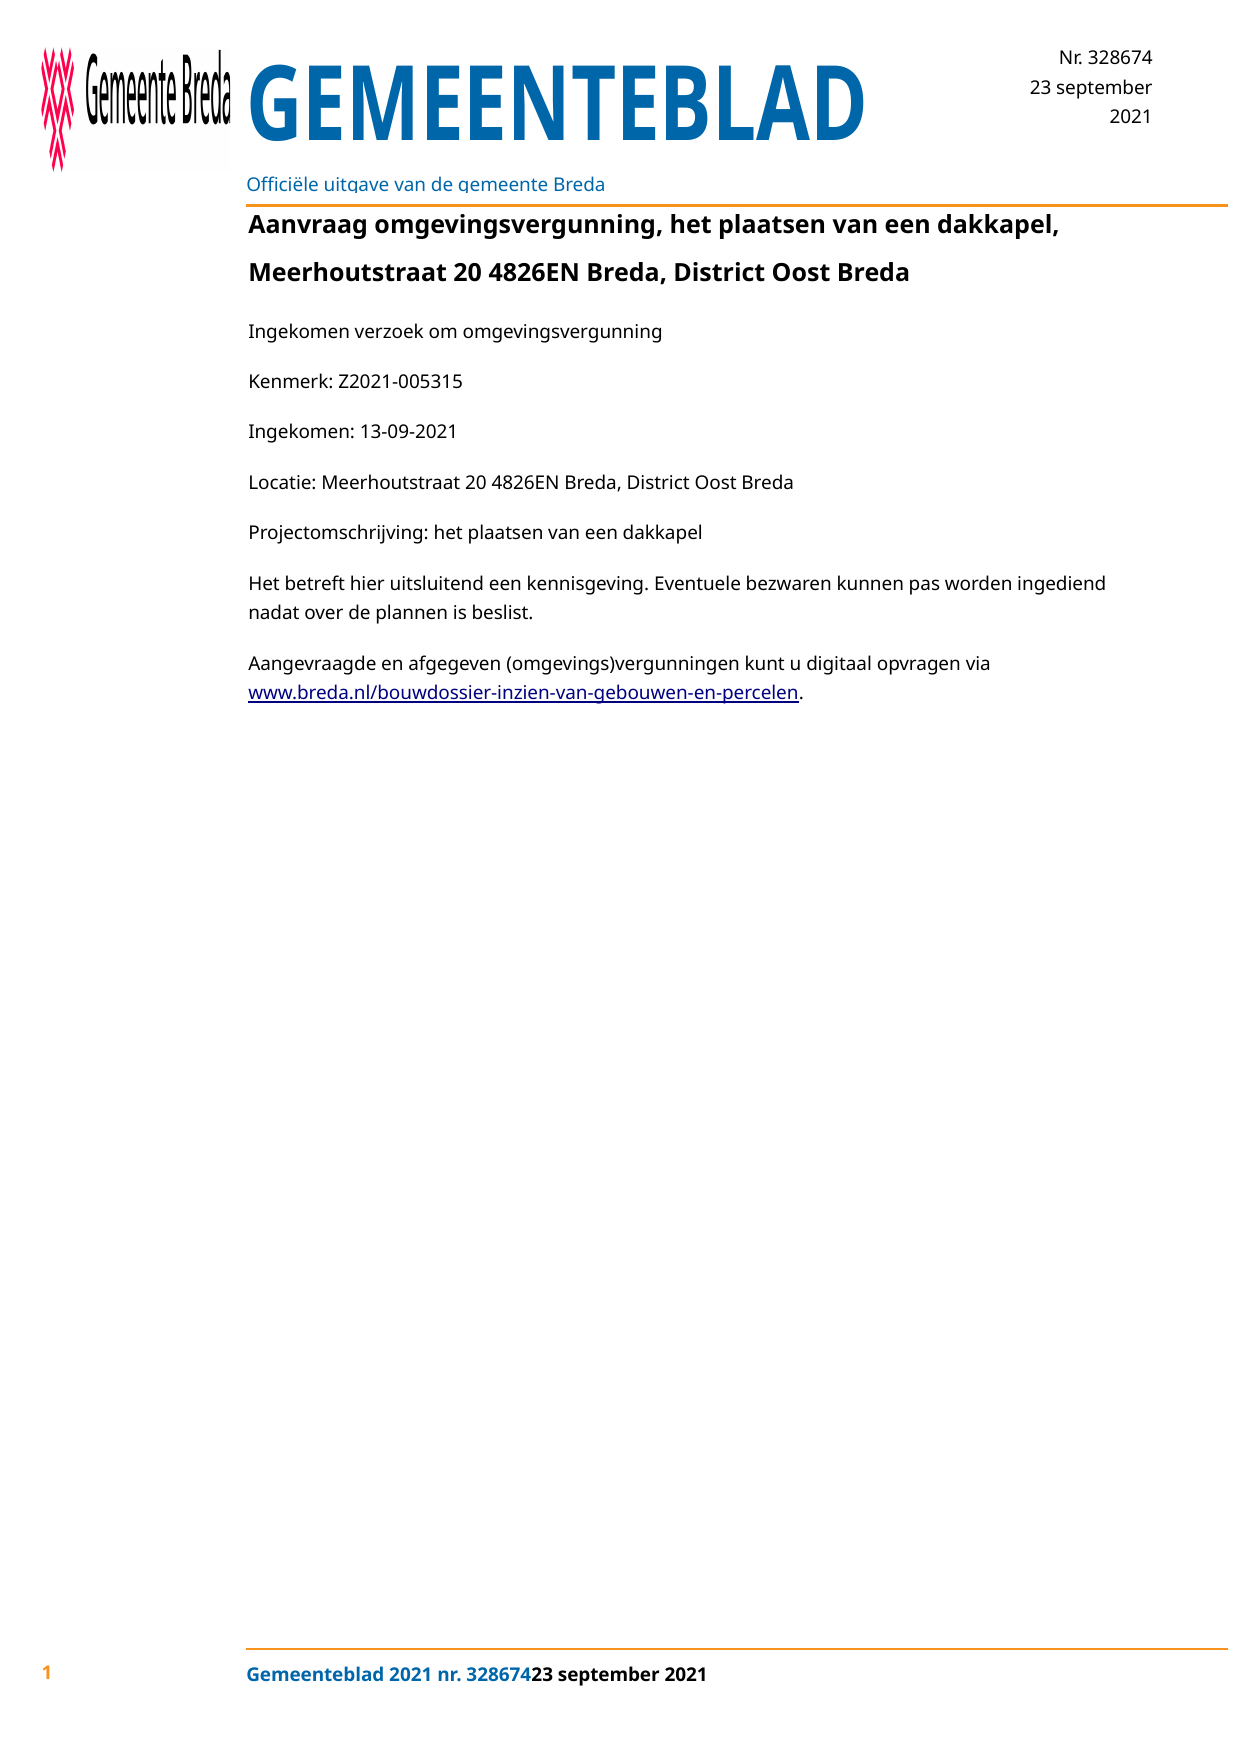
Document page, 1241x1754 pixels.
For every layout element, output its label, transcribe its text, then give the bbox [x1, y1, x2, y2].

text Aanvraag omgevingsvergunning, het plaatsen van een dakkapel, Meerhoutstraat 20 4826EN Breda, District Oost Breda [248, 207, 1152, 288]
text Het betreft hier uitsluitend een kennisgeving. Eventuele bezwaren kunnen pas worden ingediend nadat over de plannen is beslist. [248, 570, 1152, 625]
text Ingekomen verzoek om omgevingsvergunning [248, 318, 1152, 344]
text Projectomschrijving: het plaatsen van een dakkapel [248, 519, 1152, 545]
text Aangevraagde en afgegeven (omgevings)vergunningen kunt u digitaal opvragen via www.breda.nl/bouwdossier-inzien-van-gebouwen-en-percelen. [248, 650, 1152, 705]
text Ingekomen: 13-09-2021 [248, 419, 1152, 444]
text Locatie: Meerhoutstraat 20 4826EN Breda, District Oost Breda [248, 469, 1152, 495]
picture [41, 47, 231, 172]
text Kenmerk: Z2021-005315 [248, 368, 1152, 394]
